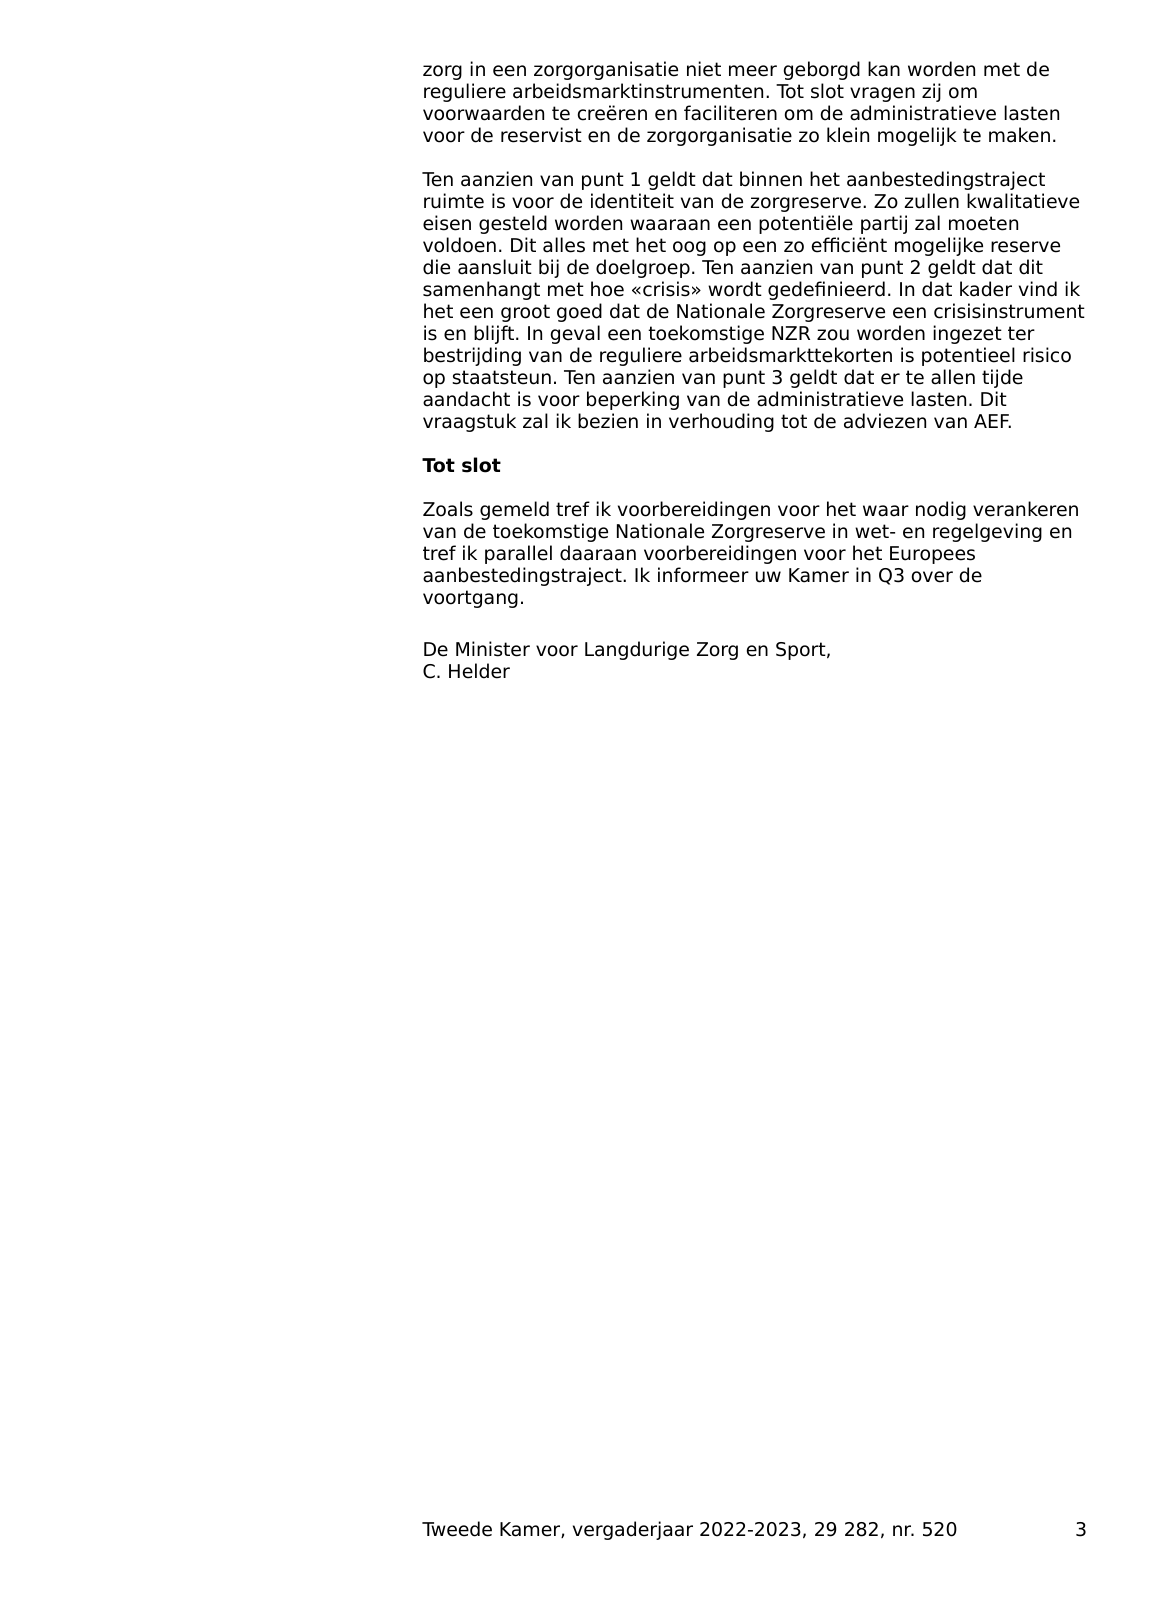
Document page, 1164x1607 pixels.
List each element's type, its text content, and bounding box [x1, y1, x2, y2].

text De Minister voor Langdurige Zorg en Sport, C. Helder [422, 639, 1087, 683]
text zorg in een zorgorganisatie niet meer geborgd kan worden met de reguliere arbeidsmarktinstrumenten. Tot slot vragen zij om voorwaarden te creëren en faciliteren om de administratieve lasten voor de reservist en de zorgorganisatie zo klein mogelijk te maken. [422, 59, 1087, 147]
subtitle Tot slot [422, 455, 1087, 477]
text Ten aanzien van punt 1 geldt dat binnen het aanbestedingstraject ruimte is voor de identiteit van de zorgreserve. Zo zullen kwalitatieve eisen gesteld worden waaraan een potentiële partij zal moeten voldoen. Dit alles met het oog op een zo efficiënt mogelijke reserve die aansluit bij de doelgroep. Ten aanzien van punt 2 geldt dat dit samenhangt met hoe «crisis» wordt gedefinieerd. In dat kader vind ik het een groot goed dat de Nationale Zorgreserve een crisisinstrument is en blijft. In geval een toekomstige NZR zou worden ingezet ter bestrijding van de reguliere arbeidsmarkttekorten is potentieel risico op staatsteun. Ten aanzien van punt 3 geldt dat er te allen tijde aandacht is voor beperking van de administratieve lasten. Dit vraagstuk zal ik bezien in verhouding tot de adviezen van AEF. [422, 169, 1087, 433]
text Zoals gemeld tref ik voorbereidingen voor het waar nodig verankeren van de toekomstige Nationale Zorgreserve in wet- en regelgeving en tref ik parallel daaraan voorbereidingen voor het Europees aanbestedingstraject. Ik informeer uw Kamer in Q3 over de voortgang. [422, 499, 1087, 609]
